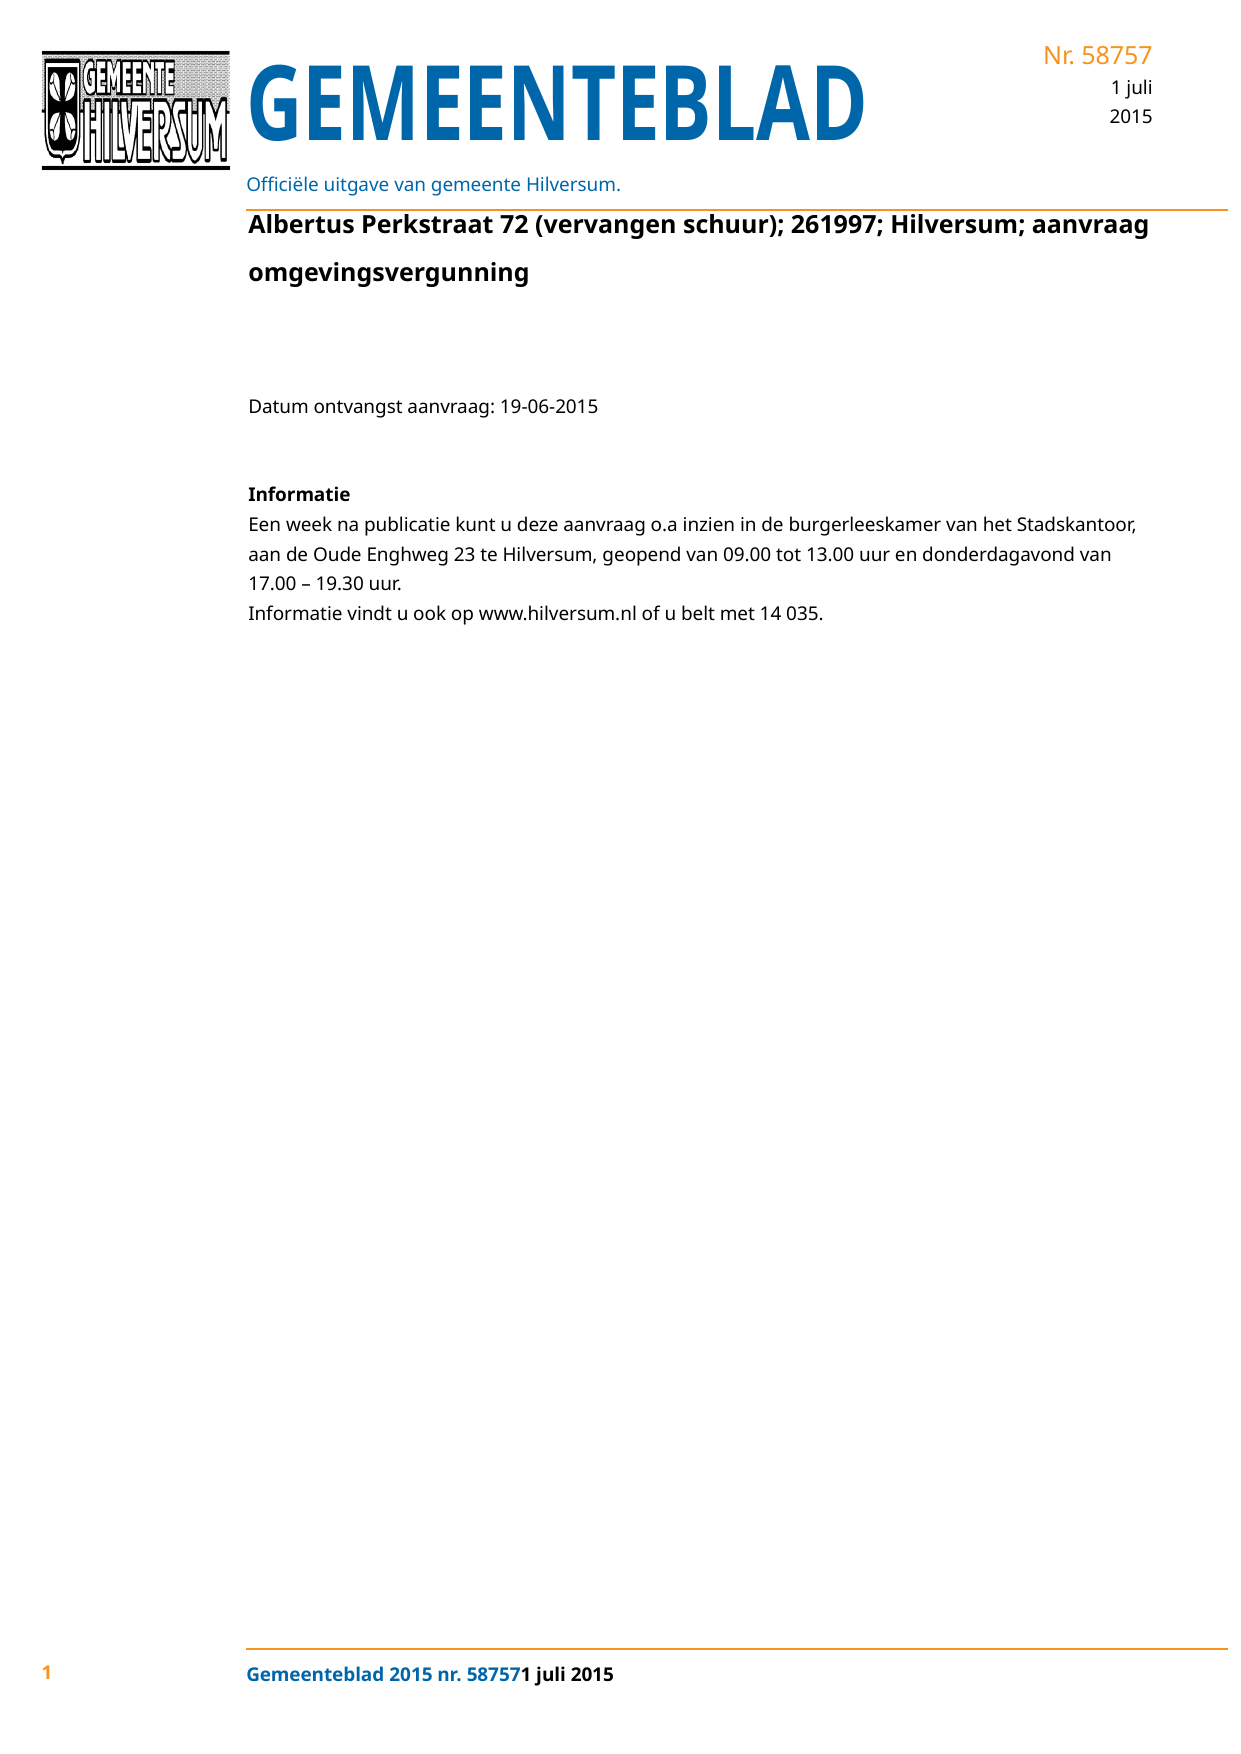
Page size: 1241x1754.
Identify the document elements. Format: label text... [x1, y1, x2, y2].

text Datum ontvangst aanvraag: 19-06-2015 [248, 393, 1152, 419]
text Een week na publicatie kunt u deze aanvraag o.a inzien in de burgerleeskamer van het Stadskantoor, [248, 511, 1152, 537]
text Albertus Perkstraat 72 (vervangen schuur); 261997; Hilversum; aanvraag omgevingsvergunning [248, 211, 1152, 288]
text aan de Oude Enghweg 23 te Hilversum, geopend van 09.00 tot 13.00 uur en donderdagavond van 17.00 – 19.30 uur. [248, 541, 1152, 596]
text Informatie [248, 482, 1152, 507]
picture [41, 47, 231, 172]
text Informatie vindt u ook op www.hilversum.nl of u belt met 14 035. [248, 600, 1152, 626]
